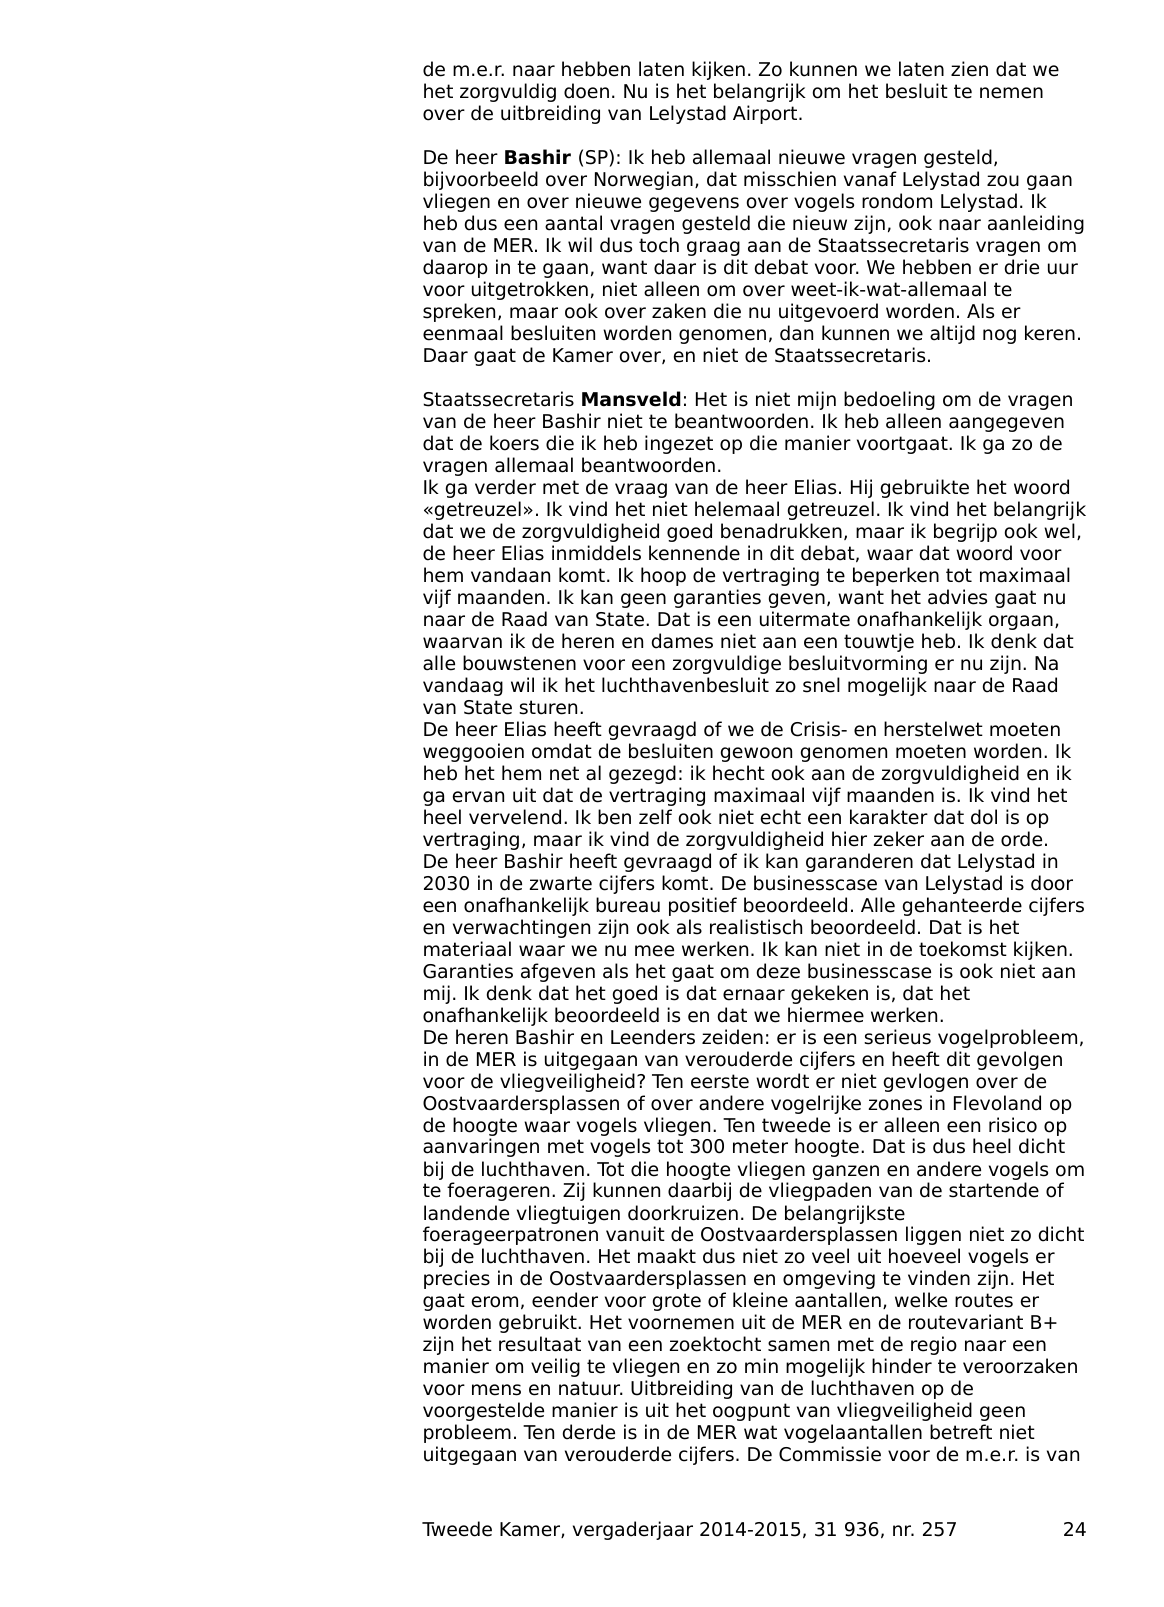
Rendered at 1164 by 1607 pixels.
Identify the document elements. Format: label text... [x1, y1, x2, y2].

text De heren Bashir en Leenders zeiden: er is een serieus vogelprobleem, in de MER is uitgegaan van verouderde cijfers en heeft dit gevolgen voor de vliegveiligheid? Ten eerste wordt er niet gevlogen over de Oostvaardersplassen of over andere vogelrijke zones in Flevoland op de hoogte waar vogels vliegen. Ten tweede is er alleen een risico op aanvaringen met vogels tot 300 meter hoogte. Dat is dus heel dicht bij de luchthaven. Tot die hoogte vliegen ganzen en andere vogels om te foerageren. Zij kunnen daarbij de vliegpaden van de startende of landende vliegtuigen doorkruizen. De belangrijkste foerageerpatronen vanuit de Oostvaardersplassen liggen niet zo dicht bij de luchthaven. Het maakt dus niet zo veel uit hoeveel vogels er precies in de Oostvaardersplassen en omgeving te vinden zijn. Het gaat erom, eender voor grote of kleine aantallen, welke routes er worden gebruikt. Het voornemen uit de MER en de routevariant B+ zijn het resultaat van een zoektocht samen met de regio naar een manier om veilig te vliegen en zo min mogelijk hinder te veroorzaken voor mens en natuur. Uitbreiding van de luchthaven op de voorgestelde manier is uit het oogpunt van vliegveiligheid geen probleem. Ten derde is in de MER wat vogelaantallen betreft niet uitgegaan van verouderde cijfers. De Commissie voor de m.e.r. is van [422, 1027, 1087, 1466]
text Ik ga verder met de vraag van de heer Elias. Hij gebruikte het woord «getreuzel». Ik vind het niet helemaal getreuzel. Ik vind het belangrijk dat we de zorgvuldigheid goed benadrukken, maar ik begrijp ook wel, de heer Elias inmiddels kennende in dit debat, waar dat woord voor hem vandaan komt. Ik hoop de vertraging te beperken tot maximaal vijf maanden. Ik kan geen garanties geven, want het advies gaat nu naar de Raad van State. Dat is een uitermate onafhankelijk orgaan, waarvan ik de heren en dames niet aan een touwtje heb. Ik denk dat alle bouwstenen voor een zorgvuldige besluitvorming er nu zijn. Na vandaag wil ik het luchthavenbesluit zo snel mogelijk naar de Raad van State sturen. [422, 477, 1087, 719]
text De heer Elias heeft gevraagd of we de Crisis- en herstelwet moeten weggooien omdat de besluiten gewoon genomen moeten worden. Ik heb het hem net al gezegd: ik hecht ook aan de zorgvuldigheid en ik ga ervan uit dat de vertraging maximaal vijf maanden is. Ik vind het heel vervelend. Ik ben zelf ook niet echt een karakter dat dol is op vertraging, maar ik vind de zorgvuldigheid hier zeker aan de orde. [422, 719, 1087, 851]
text de m.e.r. naar hebben laten kijken. Zo kunnen we laten zien dat we het zorgvuldig doen. Nu is het belangrijk om het besluit te nemen over de uitbreiding van Lelystad Airport. [422, 59, 1087, 125]
text Staatssecretaris Mansveld: Het is niet mijn bedoeling om de vragen van de heer Bashir niet te beantwoorden. Ik heb alleen aangegeven dat de koers die ik heb ingezet op die manier voortgaat. Ik ga zo de vragen allemaal beantwoorden. [422, 389, 1087, 477]
text De heer Bashir heeft gevraagd of ik kan garanderen dat Lelystad in 2030 in de zwarte cijfers komt. De businesscase van Lelystad is door een onafhankelijk bureau positief beoordeeld. Alle gehanteerde cijfers en verwachtingen zijn ook als realistisch beoordeeld. Dat is het materiaal waar we nu mee werken. Ik kan niet in de toekomst kijken. Garanties afgeven als het gaat om deze businesscase is ook niet aan mij. Ik denk dat het goed is dat ernaar gekeken is, dat het onafhankelijk beoordeeld is en dat we hiermee werken. [422, 851, 1087, 1027]
text De heer Bashir (SP): Ik heb allemaal nieuwe vragen gesteld, bijvoorbeeld over Norwegian, dat misschien vanaf Lelystad zou gaan vliegen en over nieuwe gegevens over vogels rondom Lelystad. Ik heb dus een aantal vragen gesteld die nieuw zijn, ook naar aanleiding van de MER. Ik wil dus toch graag aan de Staatssecretaris vragen om daarop in te gaan, want daar is dit debat voor. We hebben er drie uur voor uitgetrokken, niet alleen om over weet-ik-wat-allemaal te spreken, maar ook over zaken die nu uitgevoerd worden. Als er eenmaal besluiten worden genomen, dan kunnen we altijd nog keren. Daar gaat de Kamer over, en niet de Staatssecretaris. [422, 147, 1087, 367]
